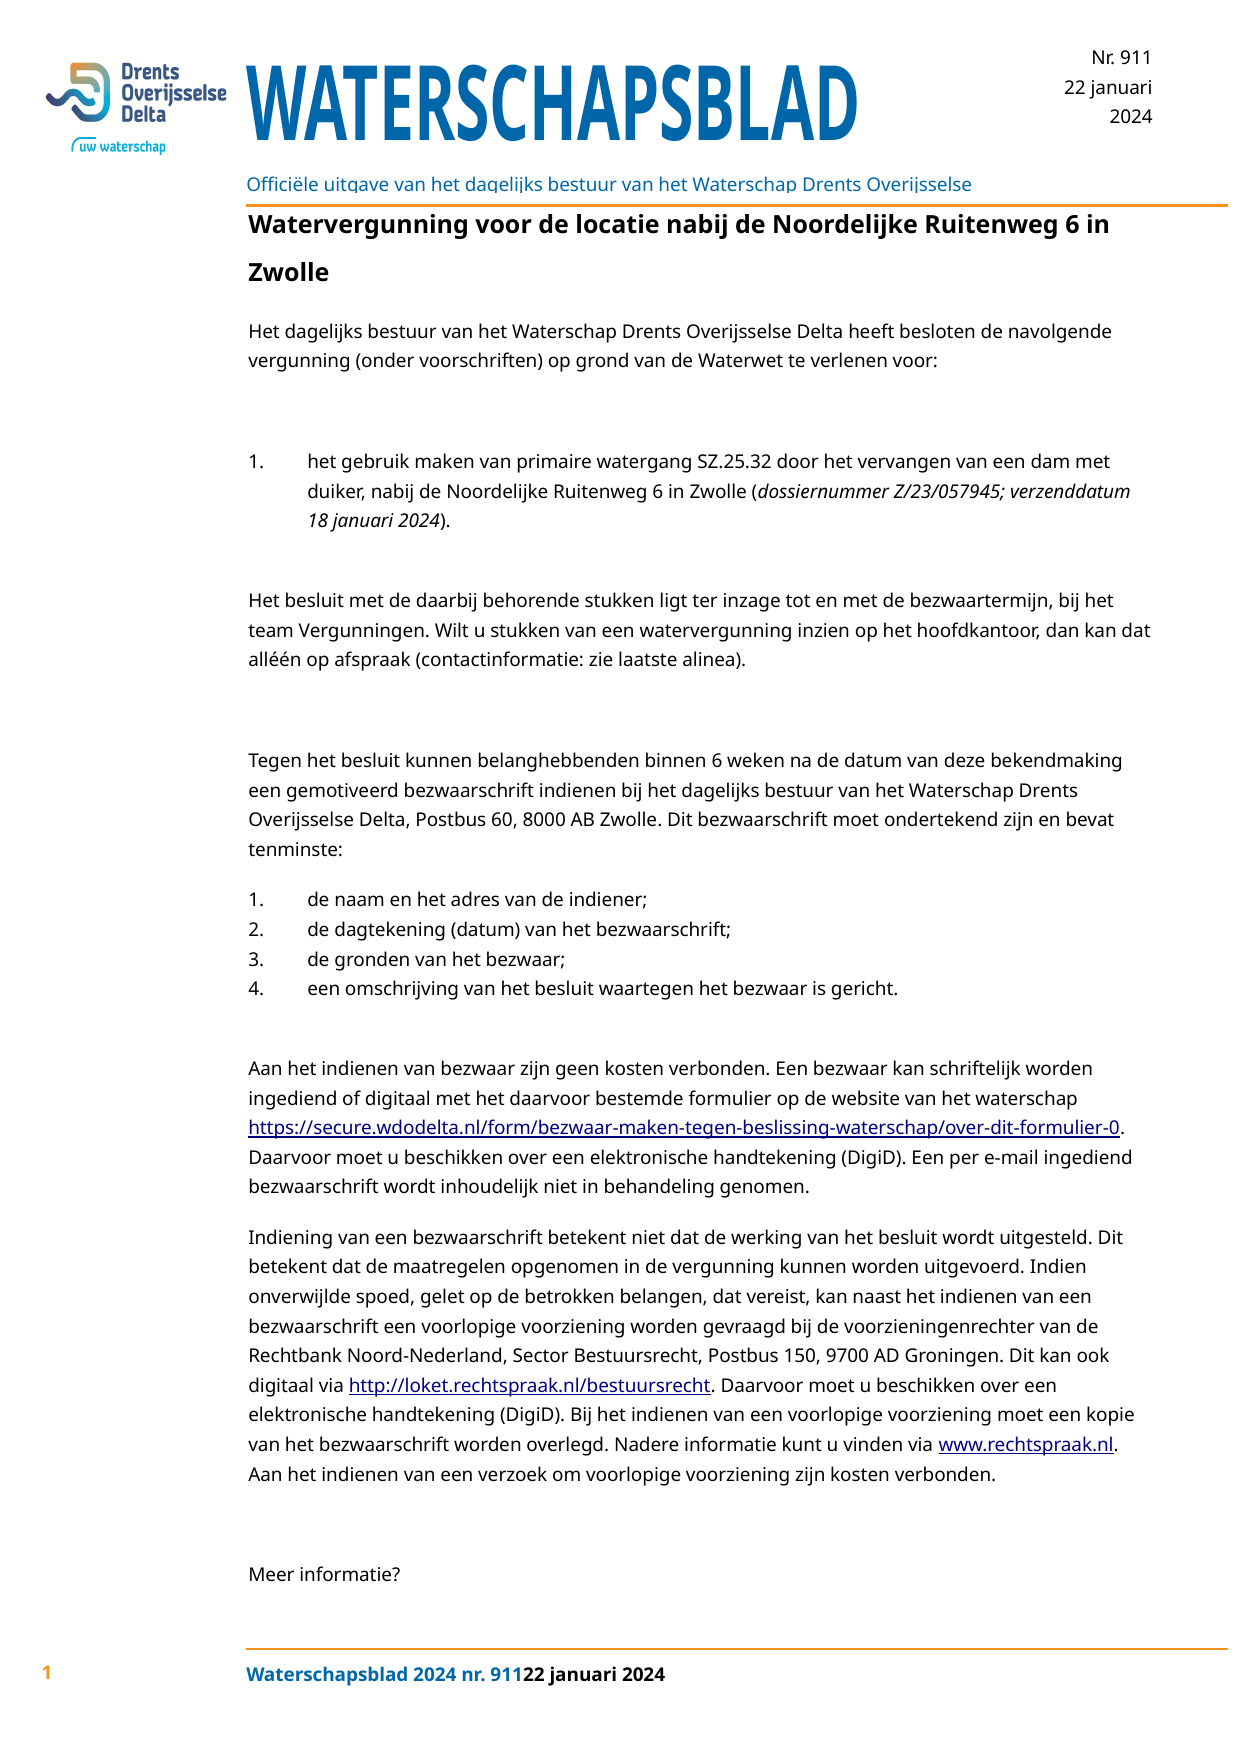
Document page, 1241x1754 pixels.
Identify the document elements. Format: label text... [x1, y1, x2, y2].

text Meer informatie? [248, 1562, 1152, 1587]
list het gebruik maken van primaire watergang SZ.25.32 door het vervangen van een dam met duiker, nabij de Noordelijke Ruitenweg 6 in Zwolle (dossiernummer Z/23/057945; verzenddatum 18 januari 2024). [248, 448, 1152, 533]
text Het besluit met de daarbij behorende stukken ligt ter inzage tot en met de bezwaartermijn, bij het team Vergunningen. Wilt u stukken van een watervergunning inzien op het hoofdkantoor, dan kan dat alléén op afspraak (contactinformatie: zie laatste alinea). [248, 587, 1152, 672]
picture [41, 47, 231, 172]
list de naam en het adres van de indiener; [248, 887, 1152, 912]
text Indiening van een bezwaarschrift betekent niet dat de werking van het besluit wordt uitgesteld. Dit betekent dat de maatregelen opgenomen in de vergunning kunnen worden uitgevoerd. Indien onverwijlde spoed, gelet op de betrokken belangen, dat vereist, kan naast het indienen van een bezwaarschrift een voorlopige voorziening worden gevraagd bij de voorzieningenrechter van de Rechtbank Noord-Nederland, Sector Bestuursrecht, Postbus 150, 9700 AD Groningen. Dit kan ook digitaal via http://loket.rechtspraak.nl/bestuursrecht. Daarvoor moet u beschikken over een elektronische handtekening (DigiD). Bij het indienen van een voorlopige voorziening moet een kopie van het bezwaarschrift worden overlegd. Nadere informatie kunt u vinden via www.rechtspraak.nl. Aan het indienen van een verzoek om voorlopige voorziening zijn kosten verbonden. [248, 1224, 1152, 1487]
text Watervergunning voor de locatie nabij de Noordelijke Ruitenweg 6 in Zwolle [248, 207, 1152, 288]
text Het dagelijks bestuur van het Waterschap Drents Overijsselse Delta heeft besloten de navolgende vergunning (onder voorschriften) op grond van de Waterwet te verlenen voor: [248, 318, 1152, 373]
list de gronden van het bezwaar; [248, 946, 1152, 972]
text Tegen het besluit kunnen belanghebbenden binnen 6 weken na de datum van deze bekendmaking een gemotiveerd bezwaarschrift indienen bij het dagelijks bestuur van het Waterschap Drents Overijsselse Delta, Postbus 60, 8000 AB Zwolle. Dit bezwaarschrift moet ondertekend zijn en bevat tenminste: [248, 747, 1152, 862]
list een omschrijving van het besluit waartegen het bezwaar is gericht. [248, 975, 1152, 1001]
text Aan het indienen van bezwaar zijn geen kosten verbonden. Een bezwaar kan schriftelijk worden ingediend of digitaal met het daarvoor bestemde formulier op de website van het waterschap https://secure.wdodelta.nl/form/bezwaar-maken-tegen-beslissing-waterschap/over-dit-formulier-0. Daarvoor moet u beschikken over een elektronische handtekening (DigiD). Een per e-mail ingediend bezwaarschrift wordt inhoudelijk niet in behandeling genomen. [248, 1055, 1152, 1199]
list de dagtekening (datum) van het bezwaarschrift; [248, 916, 1152, 942]
